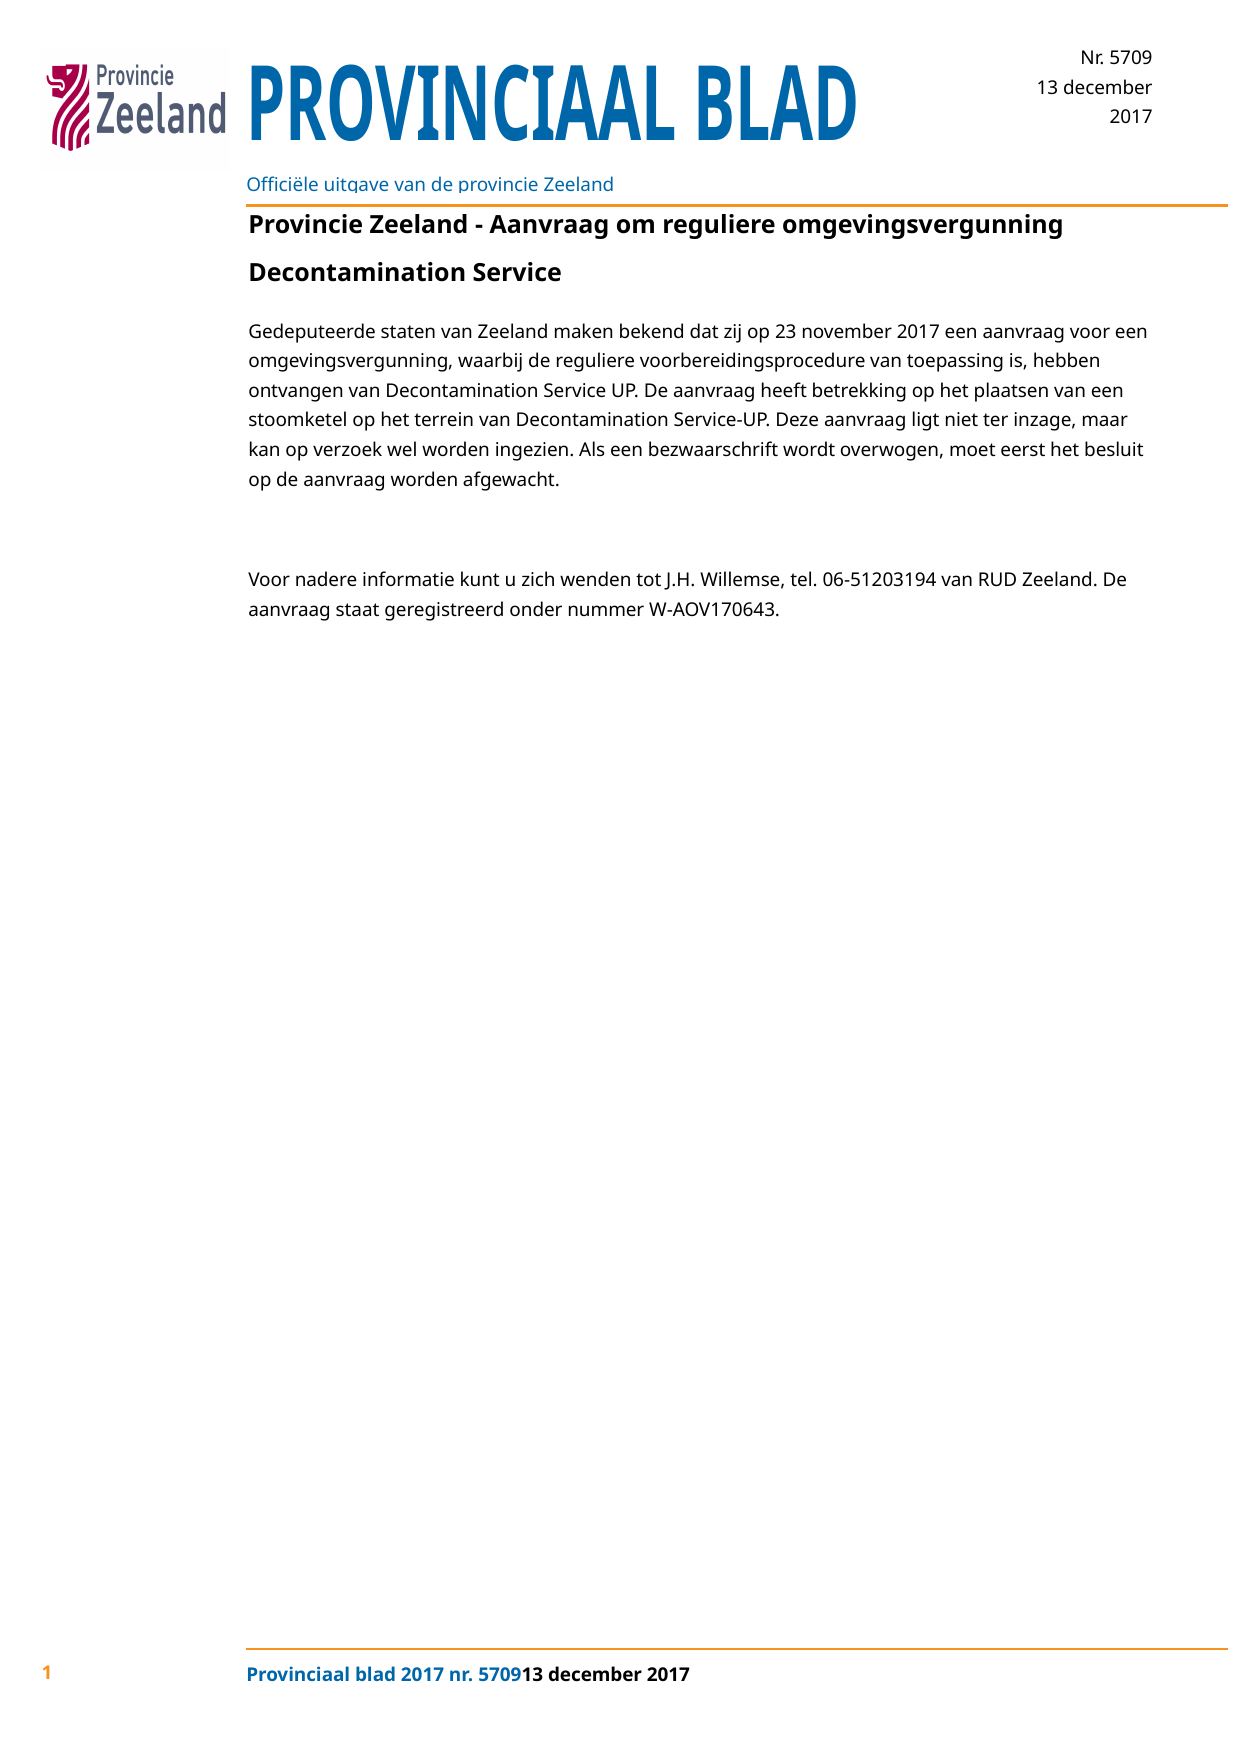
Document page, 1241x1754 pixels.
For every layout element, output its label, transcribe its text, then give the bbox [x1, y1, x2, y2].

text Voor nadere informatie kunt u zich wenden tot J.H. Willemse, tel. 06-51203194 van RUD Zeeland. De aanvraag staat geregistreerd onder nummer W-AOV170643. [248, 567, 1152, 622]
text Gedeputeerde staten van Zeeland maken bekend dat zij op 23 november 2017 een aanvraag voor een omgevingsvergunning, waarbij de reguliere voorbereidingsprocedure van toepassing is, hebben ontvangen van Decontamination Service UP. De aanvraag heeft betrekking op het plaatsen van een stoomketel op het terrein van Decontamination Service-UP. Deze aanvraag ligt niet ter inzage, maar kan op verzoek wel worden ingezien. Als een bezwaarschrift wordt overwogen, moet eerst het besluit op de aanvraag worden afgewacht. [248, 318, 1152, 492]
picture [41, 47, 231, 172]
text Provincie Zeeland - Aanvraag om reguliere omgevingsvergunning Decontamination Service [248, 207, 1152, 288]
